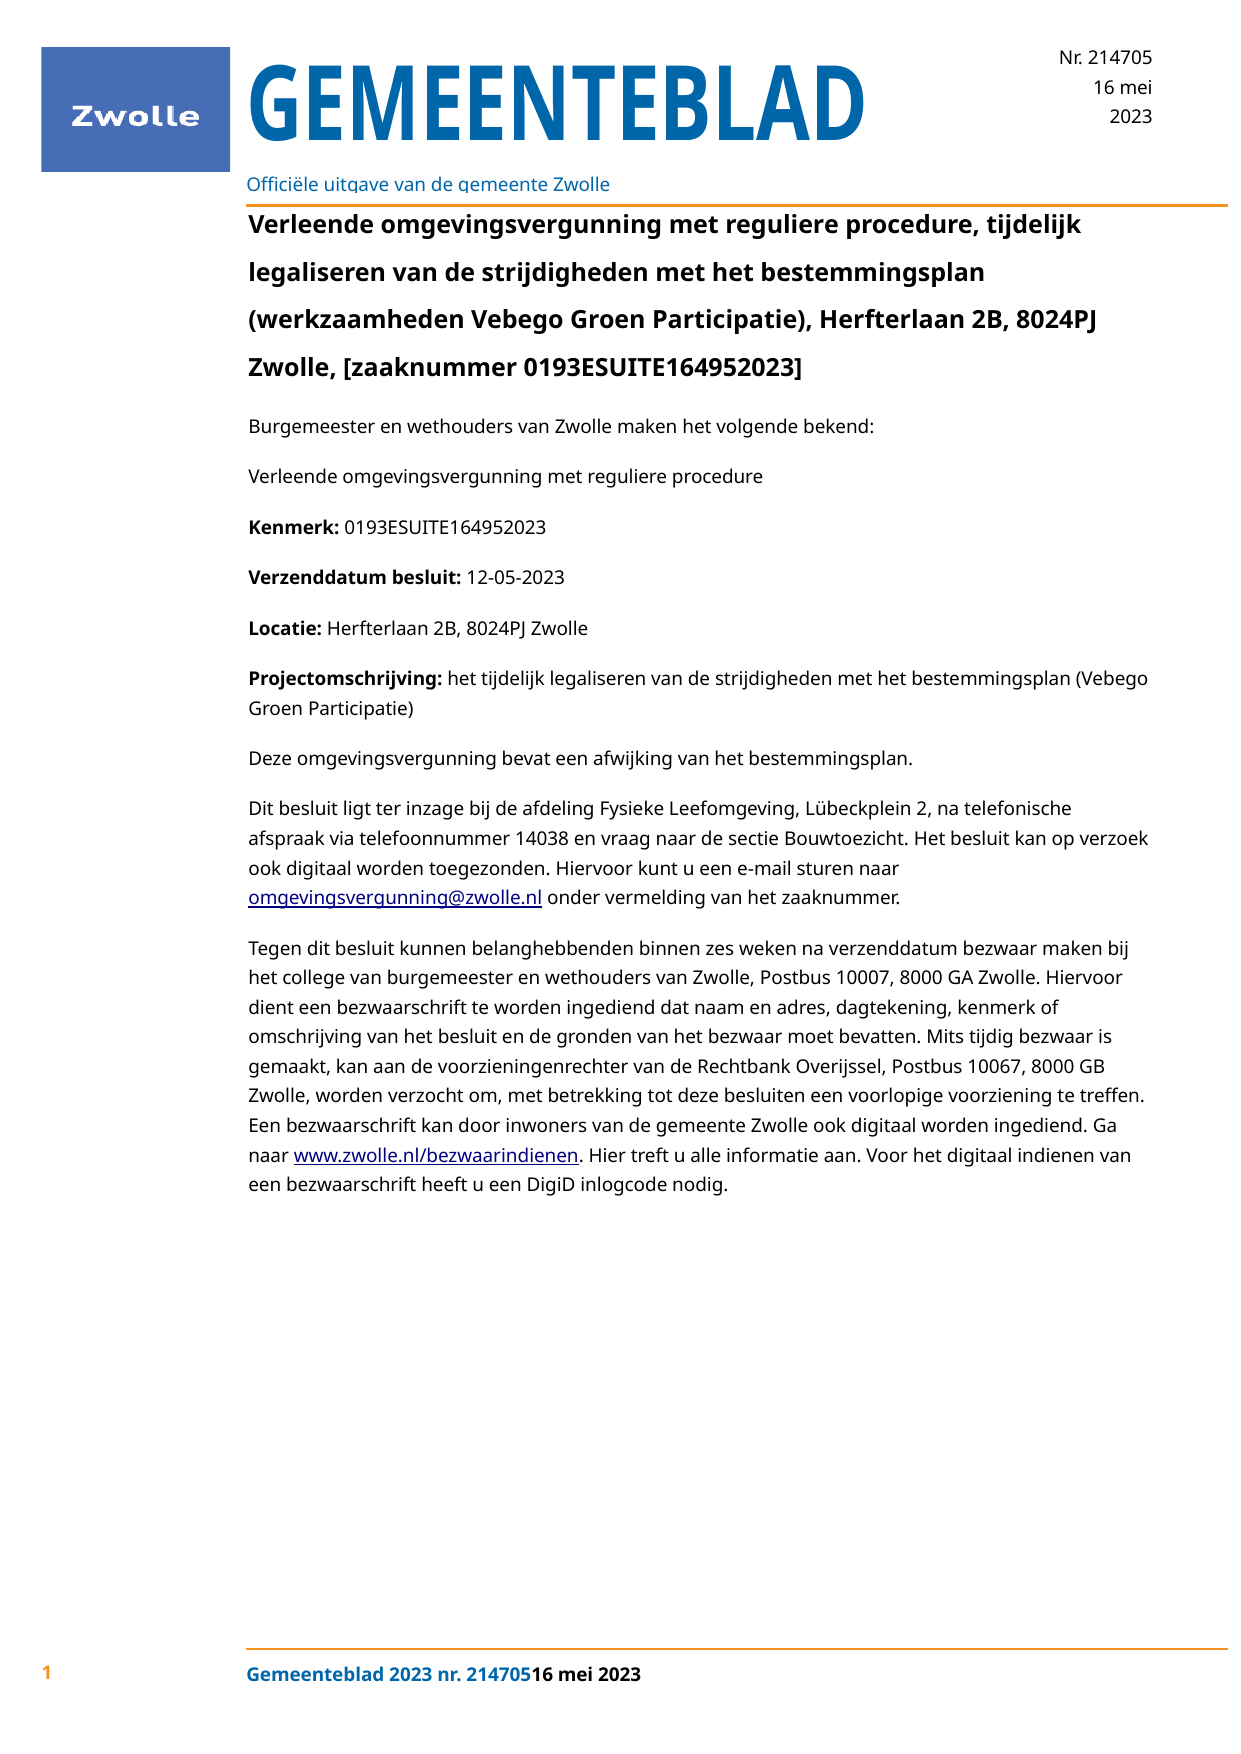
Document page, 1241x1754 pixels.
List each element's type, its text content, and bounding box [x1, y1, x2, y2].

text Locatie: Herfterlaan 2B, 8024PJ Zwolle [248, 615, 1152, 641]
text Dit besluit ligt ter inzage bij de afdeling Fysieke Leefomgeving, Lübeckplein 2, na telefonische afspraak via telefoonnummer 14038 en vraag naar de sectie Bouwtoezicht. Het besluit kan op verzoek ook digitaal worden toegezonden. Hiervoor kunt u een e-mail sturen naar omgevingsvergunning@zwolle.nl onder vermelding van het zaaknummer. [248, 796, 1152, 910]
text Projectomschrijving: het tijdelijk legaliseren van de strijdigheden met het bestemmingsplan (Vebego Groen Participatie) [248, 665, 1152, 721]
text Verleende omgevingsvergunning met reguliere procedure, tijdelijk legaliseren van de strijdigheden met het bestemmingsplan (werkzaamheden Vebego Groen Participatie), Herfterlaan 2B, 8024PJ Zwolle, [zaaknummer 0193ESUITE164952023] [248, 207, 1152, 384]
text Verleende omgevingsvergunning met reguliere procedure [248, 463, 1152, 489]
text Burgemeester en wethouders van Zwolle maken het volgende bekend: [248, 413, 1152, 439]
text Kenmerk: 0193ESUITE164952023 [248, 514, 1152, 540]
text Deze omgevingsvergunning bevat een afwijking van het bestemmingsplan. [248, 745, 1152, 771]
text Verzenddatum besluit: 12-05-2023 [248, 564, 1152, 590]
picture [41, 47, 231, 172]
text Tegen dit besluit kunnen belanghebbenden binnen zes weken na verzenddatum bezwaar maken bij het college van burgemeester en wethouders van Zwolle, Postbus 10007, 8000 GA Zwolle. Hiervoor dient een bezwaarschrift te worden ingediend dat naam en adres, dagtekening, kenmerk of omschrijving van het besluit en de gronden van het bezwaar moet bevatten. Mits tijdig bezwaar is gemaakt, kan aan de voorzieningenrechter van de Rechtbank Overijssel, Postbus 10067, 8000 GB Zwolle, worden verzocht om, met betrekking tot deze besluiten een voorlopige voorziening te treffen. Een bezwaarschrift kan door inwoners van de gemeente Zwolle ook digitaal worden ingediend. Ga naar www.zwolle.nl/bezwaarindienen. Hier treft u alle informatie aan. Voor het digitaal indienen van een bezwaarschrift heeft u een DigiD inlogcode nodig. [248, 935, 1152, 1197]
